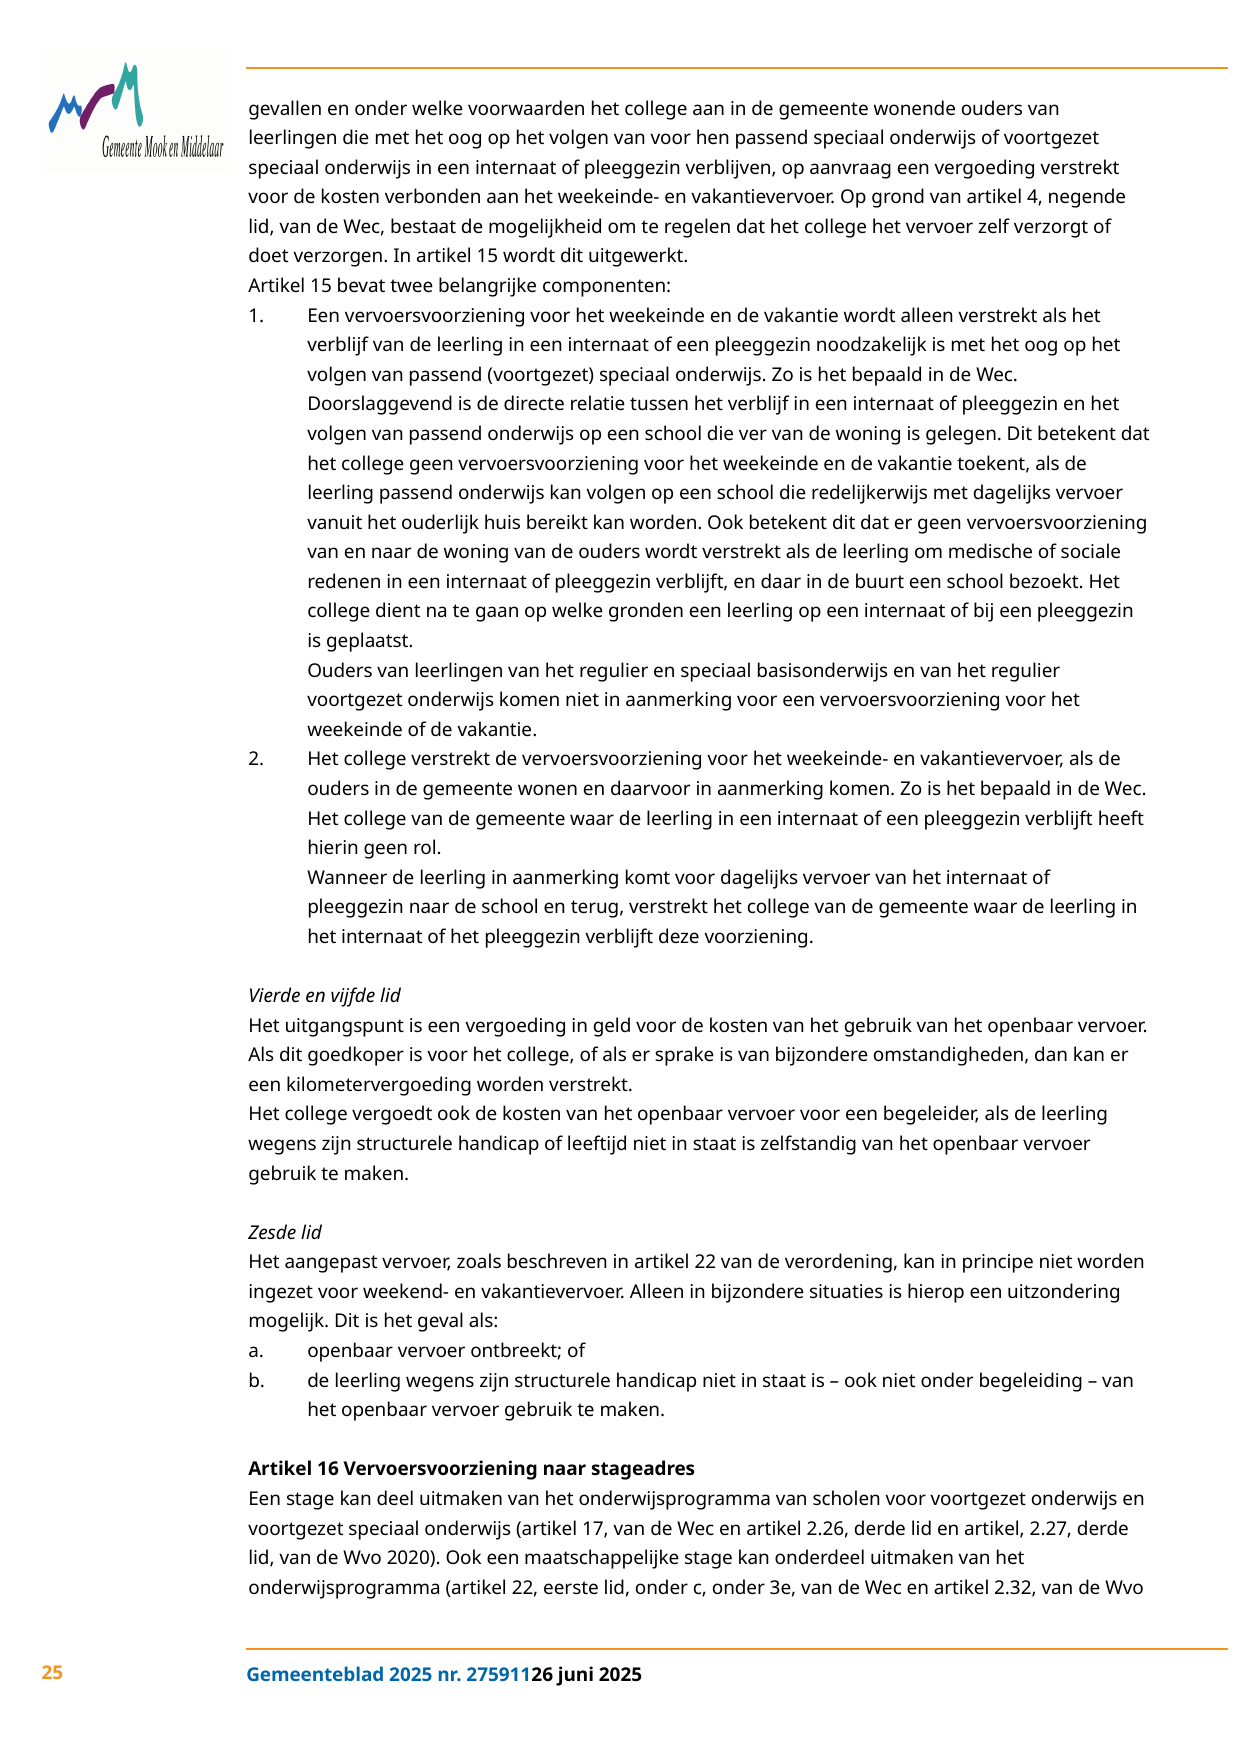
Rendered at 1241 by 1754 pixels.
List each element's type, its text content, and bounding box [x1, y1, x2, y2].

text Vierde en vijfde lid [248, 982, 1152, 1008]
list de leerling wegens zijn structurele handicap niet in staat is – ook niet onder begeleiding – van het openbaar vervoer gebruik te maken. [248, 1367, 1152, 1422]
list Doorslaggevend is de directe relatie tussen het verblijf in een internaat of pleeggezin en het volgen van passend onderwijs op een school die ver van de woning is gelegen. Dit betekent dat het college geen vervoersvoorziening voor het weekeinde en de vakantie toekent, als de leerling passend onderwijs kan volgen op een school die redelijkerwijs met dagelijks vervoer vanuit het ouderlijk huis bereikt kan worden. Ook betekent dit dat er geen vervoersvoorziening van en naar de woning van de ouders wordt verstrekt als de leerling om medische of sociale redenen in een internaat of pleeggezin verblijft, en daar in de buurt een school bezoekt. Het college dient na te gaan op welke gronden een leerling op een internaat of bij een pleeggezin is geplaatst. [248, 391, 1152, 653]
list Een vervoersvoorziening voor het weekeinde en de vakantie wordt alleen verstrekt als het verblijf van de leerling in een internaat of een pleeggezin noodzakelijk is met het oog op het volgen van passend (voortgezet) speciaal onderwijs. Zo is het bepaald in de Wec. [248, 302, 1152, 387]
text gevallen en onder welke voorwaarden het college aan in de gemeente wonende ouders van leerlingen die met het oog op het volgen van voor hen passend speciaal onderwijs of voortgezet speciaal onderwijs in een internaat of pleeggezin verblijven, op aanvraag een vergoeding verstrekt voor de kosten verbonden aan het weekeinde- en vakantievervoer. Op grond van artikel 4, negende lid, van de Wec, bestaat de mogelijkheid om te regelen dat het college het vervoer zelf verzorgt of doet verzorgen. In artikel 15 wordt dit uitgewerkt. [248, 95, 1152, 268]
text Zesde lid [248, 1219, 1152, 1245]
list openbaar vervoer ontbreekt; of [248, 1337, 1152, 1363]
text Het aangepast vervoer, zoals beschreven in artikel 22 van de verordening, kan in principe niet worden ingezet voor weekend- en vakantievervoer. Alleen in bijzondere situaties is hierop een uitzondering mogelijk. Dit is het geval als: [248, 1248, 1152, 1333]
text Een stage kan deel uitmaken van het onderwijsprogramma van scholen voor voortgezet onderwijs en voortgezet speciaal onderwijs (artikel 17, van de Wec en artikel 2.26, derde lid en artikel, 2.27, derde lid, van de Wvo 2020). Ook een maatschappelijke stage kan onderdeel uitmaken van het onderwijsprogramma (artikel 22, eerste lid, onder c, onder 3e, van de Wec en artikel 2.32, van de Wvo [248, 1485, 1152, 1600]
list Het college verstrekt de vervoersvoorziening voor het weekeinde- en vakantievervoer, als de ouders in de gemeente wonen en daarvoor in aanmerking komen. Zo is het bepaald in de Wec. Het college van de gemeente waar de leerling in een internaat of een pleeggezin verblijft heeft hierin geen rol. [248, 746, 1152, 860]
text Het college vergoedt ook de kosten van het openbaar vervoer voor een begeleider, als de leerling wegens zijn structurele handicap of leeftijd niet in staat is zelfstandig van het openbaar vervoer gebruik te maken. [248, 1101, 1152, 1186]
text Artikel 15 bevat twee belangrijke componenten: [248, 272, 1152, 298]
picture [41, 47, 231, 172]
text Artikel 16 Vervoersvoorziening naar stageadres [248, 1456, 1152, 1481]
list Wanneer de leerling in aanmerking komt voor dagelijks vervoer van het internaat of pleeggezin naar de school en terug, verstrekt het college van de gemeente waar de leerling in het internaat of het pleeggezin verblijft deze voorziening. [248, 864, 1152, 949]
text Het uitgangspunt is een vergoeding in geld voor de kosten van het gebruik van het openbaar vervoer. Als dit goedkoper is voor het college, of als er sprake is van bijzondere omstandigheden, dan kan er een kilometervergoeding worden verstrekt. [248, 1012, 1152, 1097]
list Ouders van leerlingen van het regulier en speciaal basisonderwijs en van het regulier voortgezet onderwijs komen niet in aanmerking voor een vervoersvoorziening voor het weekeinde of de vakantie. [248, 657, 1152, 742]
